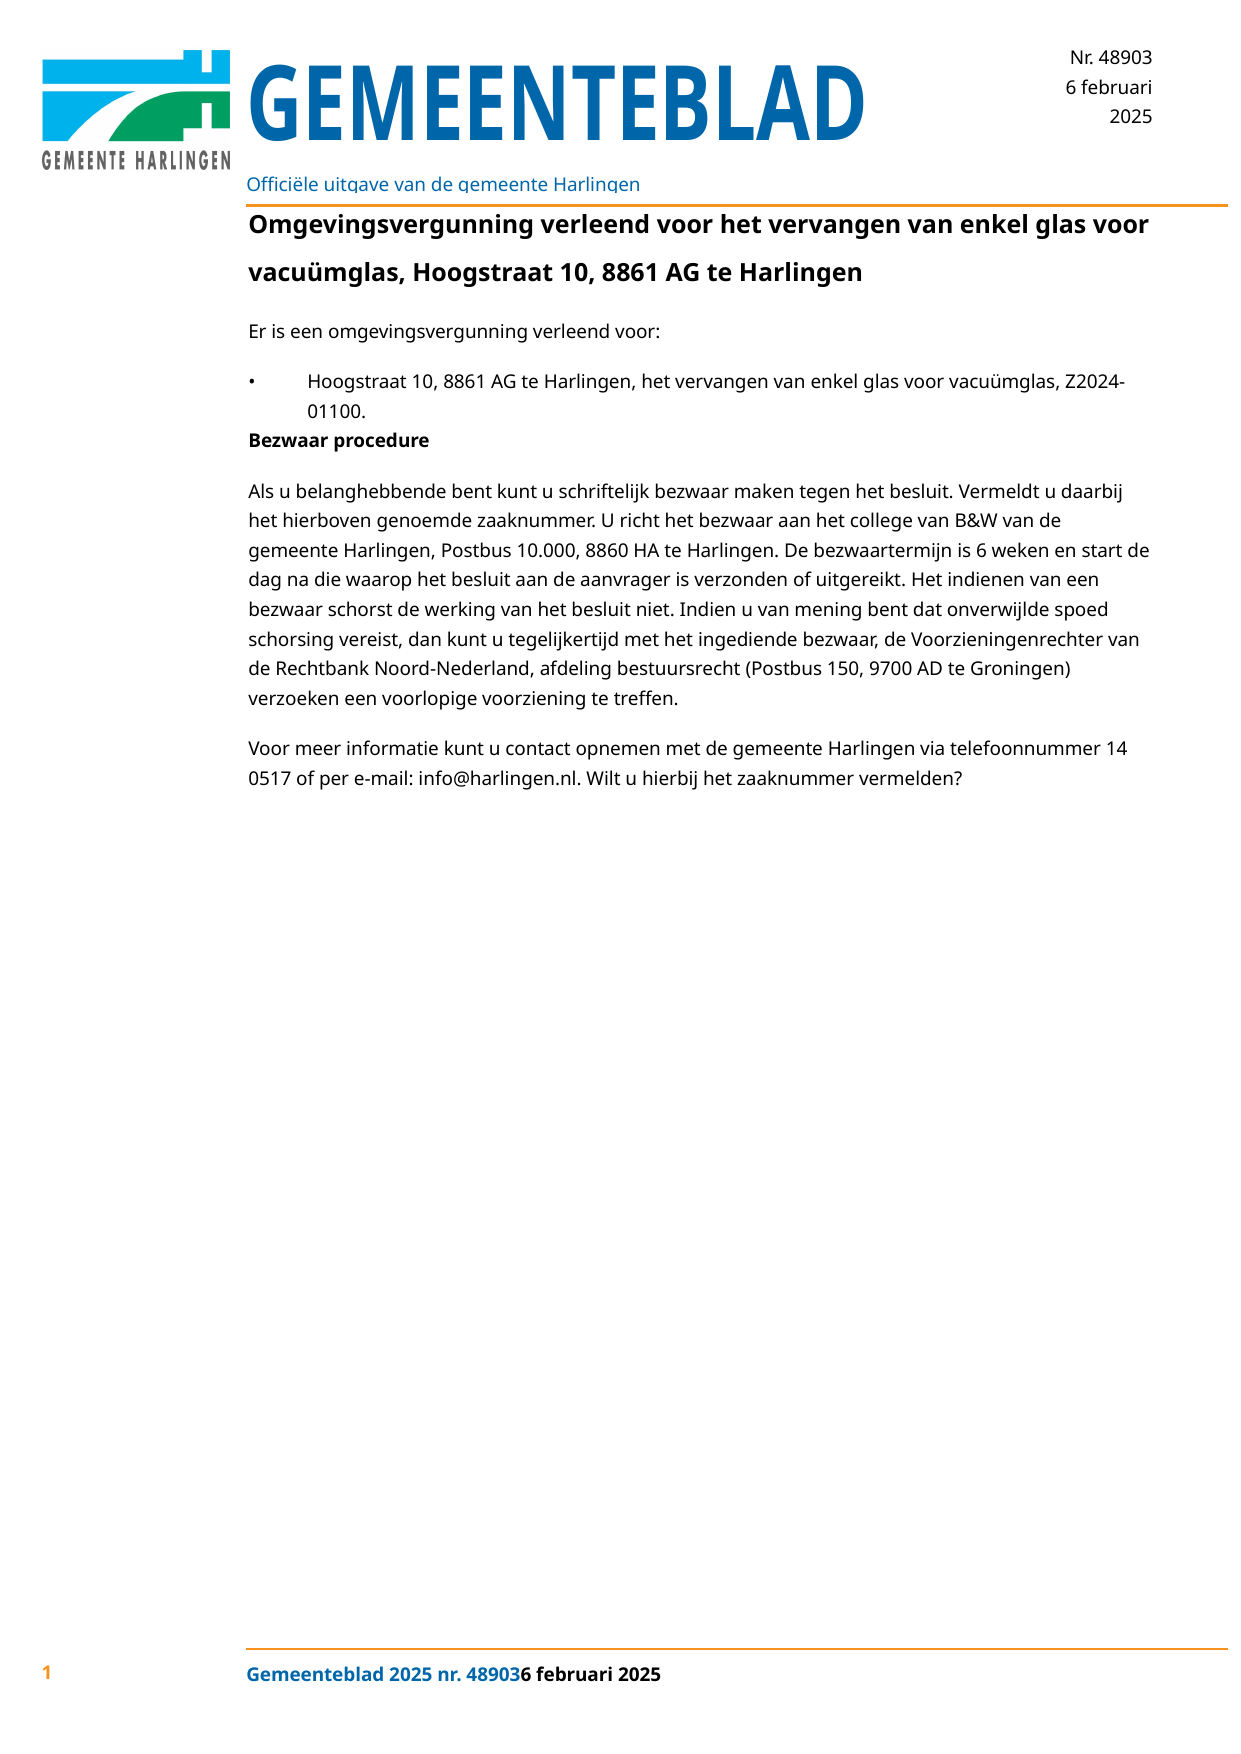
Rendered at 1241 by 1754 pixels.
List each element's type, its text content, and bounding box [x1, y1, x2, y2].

text Bezwaar procedure [248, 427, 1152, 453]
text Er is een omgevingsvergunning verleend voor: [248, 318, 1152, 344]
picture [41, 47, 231, 172]
text Als u belanghebbende bent kunt u schriftelijk bezwaar maken tegen het besluit. Vermeldt u daarbij het hierboven genoemde zaaknummer. U richt het bezwaar aan het college van B&W van de gemeente Harlingen, Postbus 10.000, 8860 HA te Harlingen. De bezwaartermijn is 6 weken en start de dag na die waarop het besluit aan de aanvrager is verzonden of uitgereikt. Het indienen van een bezwaar schorst de werking van het besluit niet. Indien u van mening bent dat onverwijlde spoed schorsing vereist, dan kunt u tegelijkertijd met het ingediende bezwaar, de Voorzieningenrechter van de Rechtbank Noord-Nederland, afdeling bestuursrecht (Postbus 150, 9700 AD te Groningen) verzoeken een voorlopige voorziening te treffen. [248, 478, 1152, 711]
text Voor meer informatie kunt u contact opnemen met de gemeente Harlingen via telefoonnummer 14 0517 of per e-mail: info@harlingen.nl. Wilt u hierbij het zaaknummer vermelden? [248, 735, 1152, 791]
text Omgevingsvergunning verleend voor het vervangen van enkel glas voor vacuümglas, Hoogstraat 10, 8861 AG te Harlingen [248, 207, 1152, 288]
list Hoogstraat 10, 8861 AG te Harlingen, het vervangen van enkel glas voor vacuümglas, Z2024-01100. [248, 368, 1152, 424]
